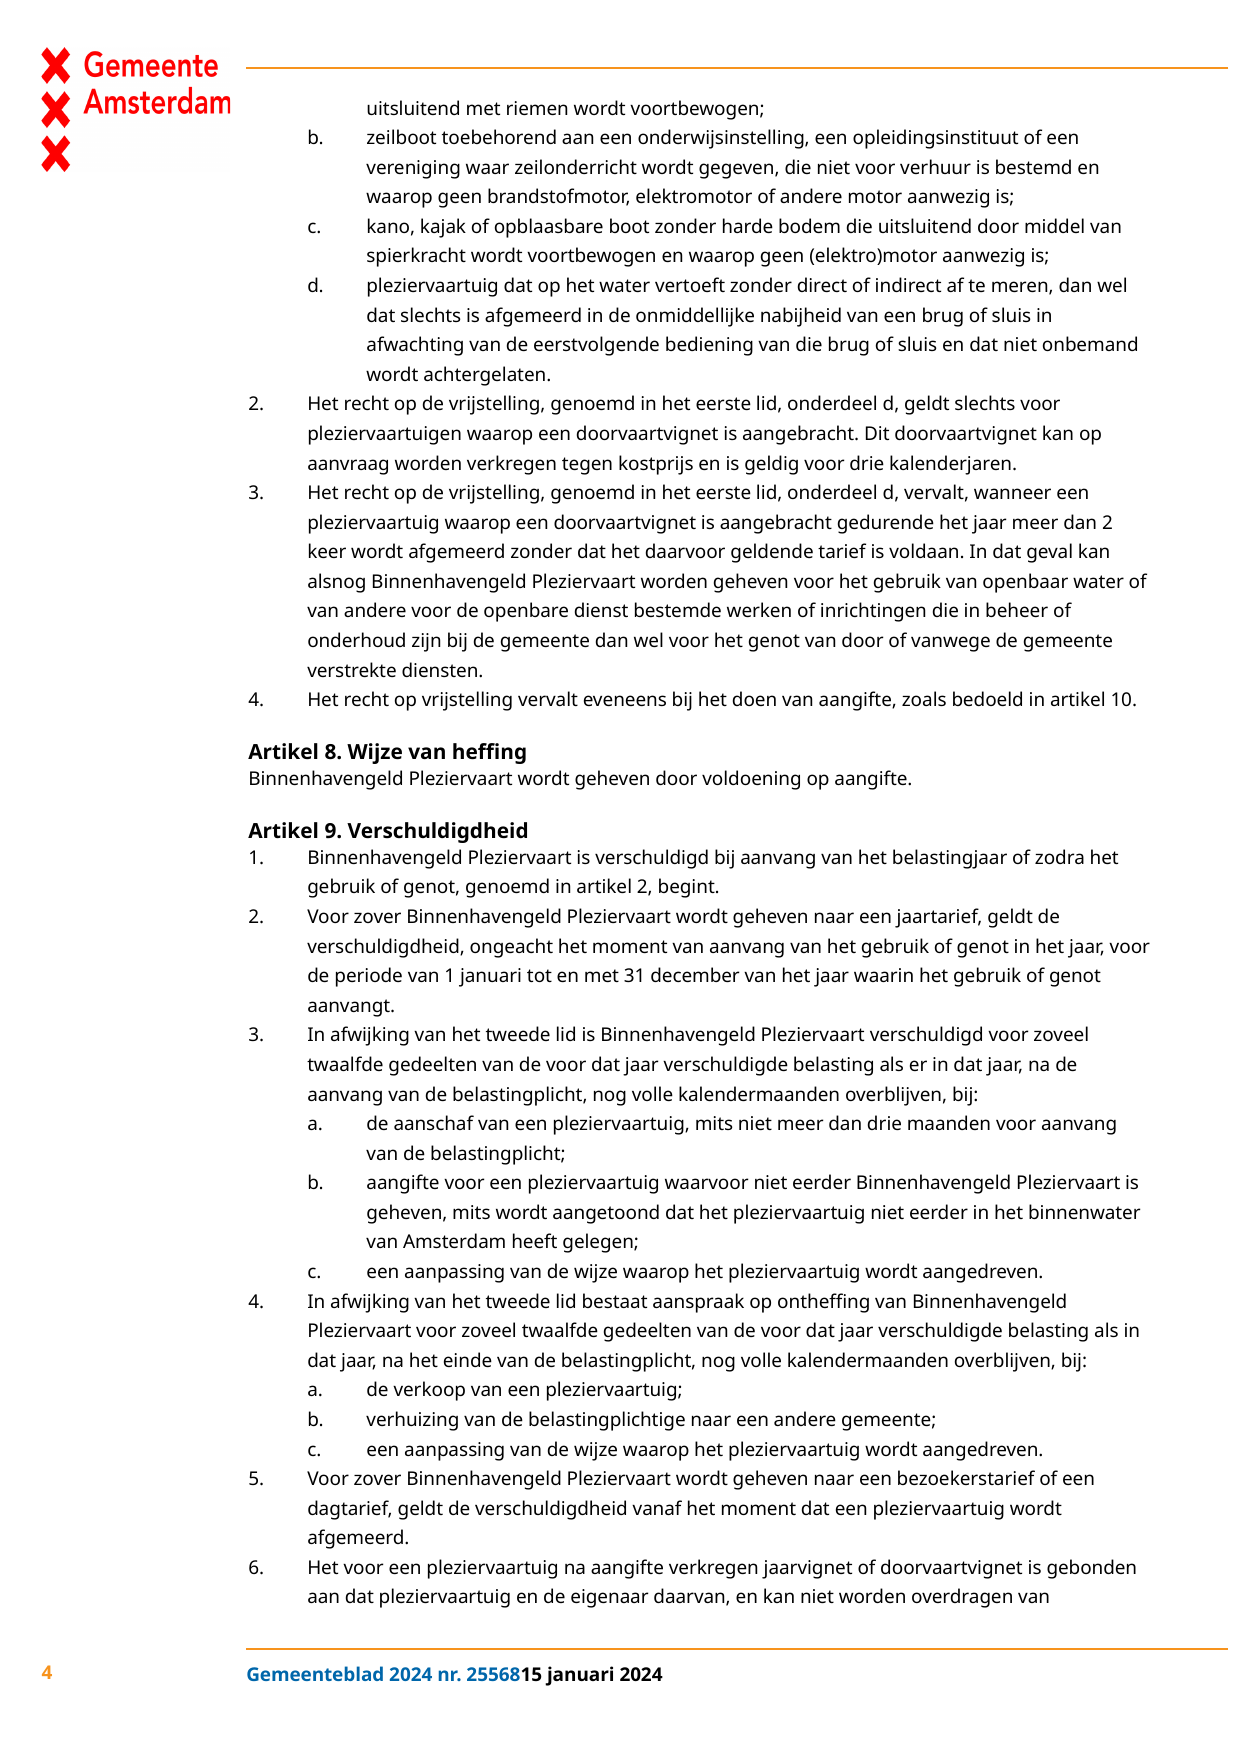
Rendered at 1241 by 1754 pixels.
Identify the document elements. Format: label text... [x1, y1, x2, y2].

list In afwijking van het tweede lid bestaat aanspraak op ontheffing van Binnenhavengeld Pleziervaart voor zoveel twaalfde gedeelten van de voor dat jaar verschuldigde belasting als in dat jaar, na het einde van de belastingplicht, nog volle kalendermaanden overblijven, bij: [248, 1288, 1152, 1373]
picture [41, 47, 231, 172]
text Binnenhavengeld Pleziervaart wordt geheven door voldoening op aangifte. [248, 765, 1152, 791]
list de aanschaf van een pleziervaartuig, mits niet meer dan drie maanden voor aanvang van de belastingplicht; [307, 1110, 1152, 1166]
list pleziervaartuig dat op het water vertoeft zonder direct of indirect af te meren, dan wel dat slechts is afgemeerd in de onmiddellijke nabijheid van een brug of sluis in afwachting van de eerstvolgende bediening van die brug of sluis en dat niet onbemand wordt achtergelaten. [307, 272, 1152, 387]
list een aanpassing van de wijze waarop het pleziervaartuig wordt aangedreven. [307, 1258, 1152, 1284]
list zeilboot toebehorend aan een onderwijsinstelling, een opleidingsinstituut of een vereniging waar zeilonderricht wordt gegeven, die niet voor verhuur is bestemd en waarop geen brandstofmotor, elektromotor of andere motor aanwezig is; [307, 124, 1152, 209]
list Het recht op de vrijstelling, genoemd in het eerste lid, onderdeel d, geldt slechts voor pleziervaartuigen waarop een doorvaartvignet is aangebracht. Dit doorvaartvignet kan op aanvraag worden verkregen tegen kostprijs en is geldig voor drie kalenderjaren. [248, 391, 1152, 476]
list de verkoop van een pleziervaartuig; [307, 1377, 1152, 1402]
text Artikel 8. Wijze van heffing [248, 737, 1152, 765]
text Artikel 9. Verschuldigdheid [248, 816, 1152, 844]
list uitsluitend met riemen wordt voortbewogen; [307, 95, 1152, 121]
list Het voor een pleziervaartuig na aangifte verkregen jaarvignet of doorvaartvignet is gebonden aan dat pleziervaartuig en de eigenaar daarvan, en kan niet worden overdragen van [248, 1554, 1152, 1609]
list Voor zover Binnenhavengeld Pleziervaart wordt geheven naar een jaartarief, geldt de verschuldigdheid, ongeacht het moment van aanvang van het gebruik of genot in het jaar, voor de periode van 1 januari tot en met 31 december van het jaar waarin het gebruik of genot aanvangt. [248, 903, 1152, 1018]
list verhuizing van de belastingplichtige naar een andere gemeente; [307, 1406, 1152, 1432]
list Het recht op de vrijstelling, genoemd in het eerste lid, onderdeel d, vervalt, wanneer een pleziervaartuig waarop een doorvaartvignet is aangebracht gedurende het jaar meer dan 2 keer wordt afgemeerd zonder dat het daarvoor geldende tarief is voldaan. In dat geval kan alsnog Binnenhavengeld Pleziervaart worden geheven voor het gebruik van openbaar water of van andere voor de openbare dienst bestemde werken of inrichtingen die in beheer of onderhoud zijn bij de gemeente dan wel voor het genot van door of vanwege de gemeente verstrekte diensten. [248, 479, 1152, 683]
list kano, kajak of opblaasbare boot zonder harde bodem die uitsluitend door middel van spierkracht wordt voortbewogen en waarop geen (elektro)motor aanwezig is; [307, 213, 1152, 268]
list In afwijking van het tweede lid is Binnenhavengeld Pleziervaart verschuldigd voor zoveel twaalfde gedeelten van de voor dat jaar verschuldigde belasting als er in dat jaar, na de aanvang van de belastingplicht, nog volle kalendermaanden overblijven, bij: [248, 1022, 1152, 1107]
list aangifte voor een pleziervaartuig waarvoor niet eerder Binnenhavengeld Pleziervaart is geheven, mits wordt aangetoond dat het pleziervaartuig niet eerder in het binnenwater van Amsterdam heeft gelegen; [307, 1169, 1152, 1254]
list een aanpassing van de wijze waarop het pleziervaartuig wordt aangedreven. [307, 1436, 1152, 1462]
list Het recht op vrijstelling vervalt eveneens bij het doen van aangifte, zoals bedoeld in artikel 10. [248, 686, 1152, 712]
list Voor zover Binnenhavengeld Pleziervaart wordt geheven naar een bezoekerstarief of een dagtarief, geldt de verschuldigdheid vanaf het moment dat een pleziervaartuig wordt afgemeerd. [248, 1465, 1152, 1550]
list Binnenhavengeld Pleziervaart is verschuldigd bij aanvang van het belastingjaar of zodra het gebruik of genot, genoemd in artikel 2, begint. [248, 844, 1152, 899]
